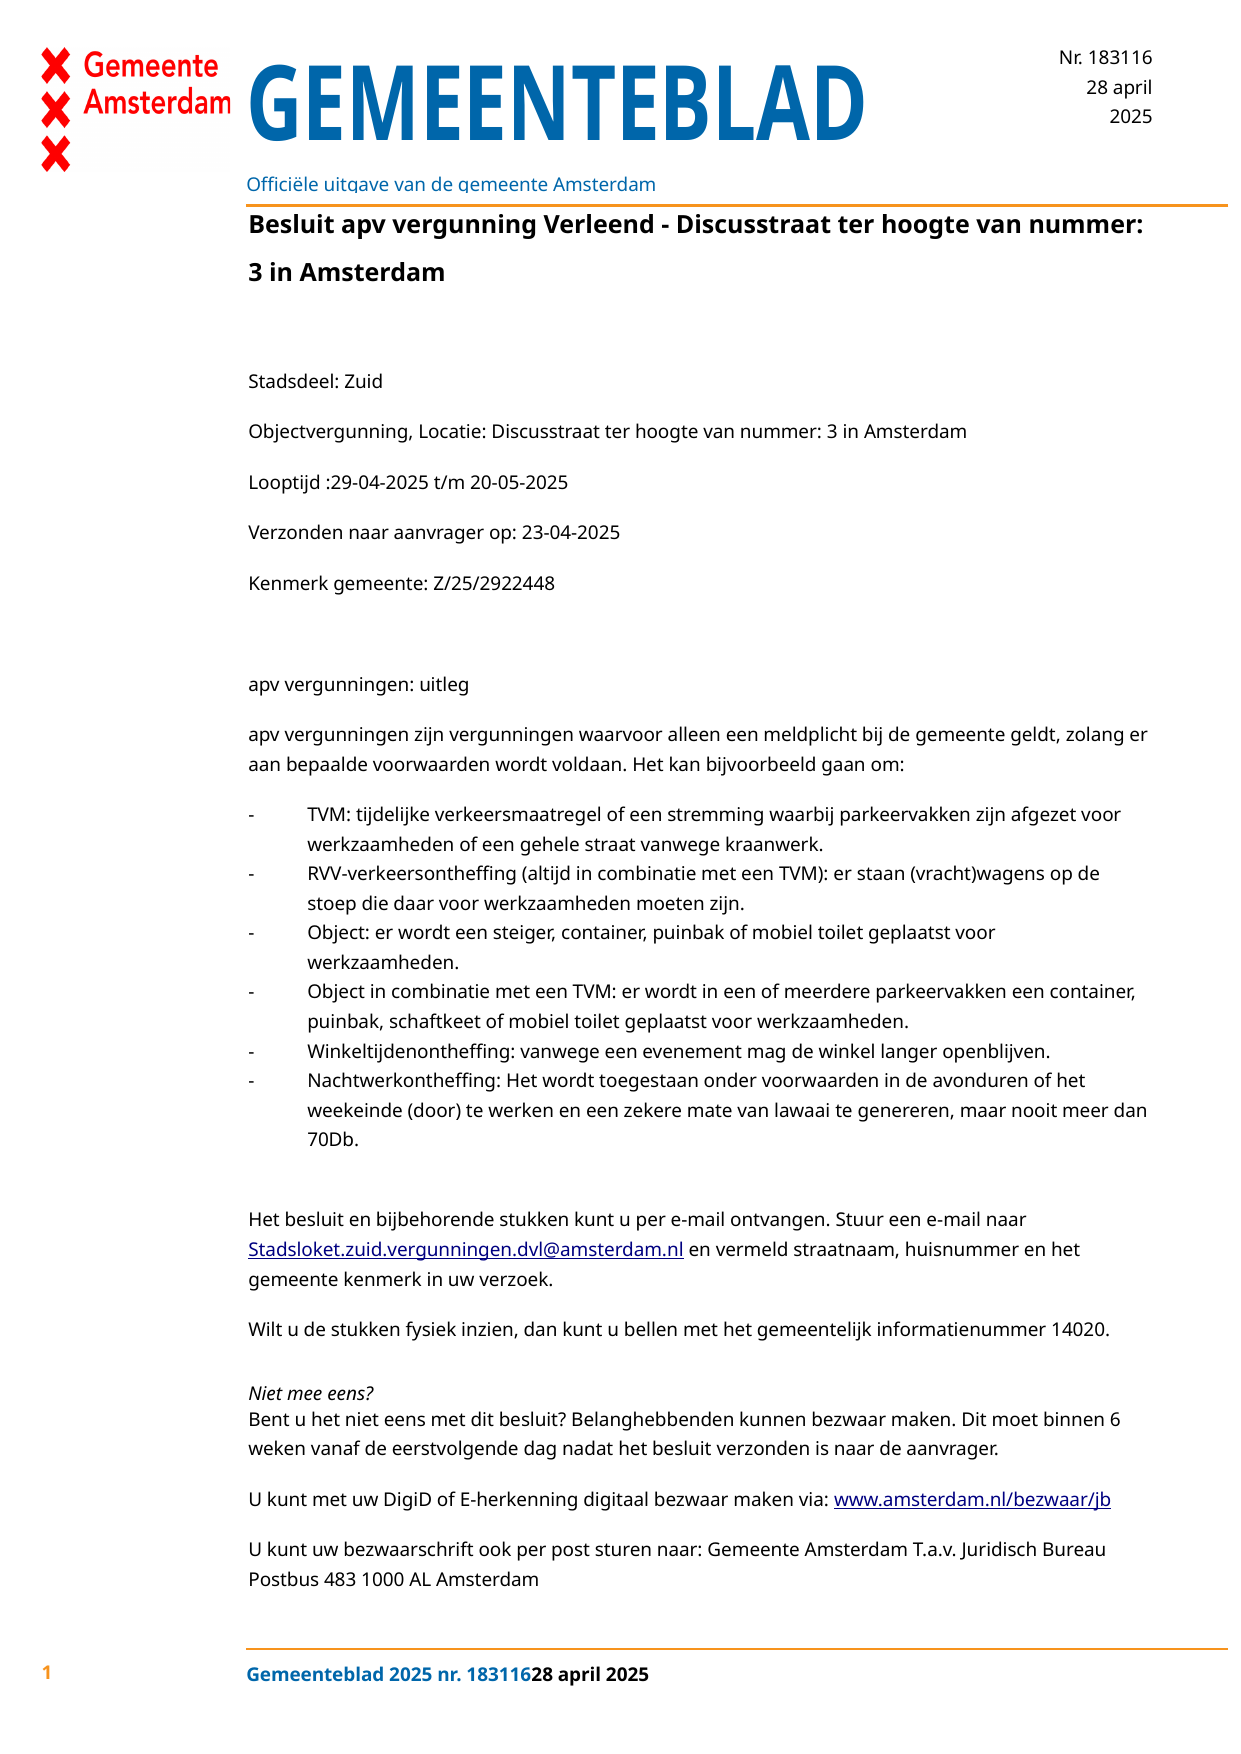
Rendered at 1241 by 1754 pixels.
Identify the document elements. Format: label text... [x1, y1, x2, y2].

text apv vergunningen: uitleg [248, 671, 1152, 697]
text Wilt u de stukken fysiek inzien, dan kunt u bellen met het gemeentelijk informatienummer 14020. [248, 1316, 1152, 1342]
list Object: er wordt een steiger, container, puinbak of mobiel toilet geplaatst voor werkzaamheden. [248, 919, 1152, 975]
list RVV-verkeersontheffing (altijd in combinatie met een TVM): er staan (vracht)wagens op de stoep die daar voor werkzaamheden moeten zijn. [248, 860, 1152, 916]
text Besluit apv vergunning Verleend - Discusstraat ter hoogte van nummer: 3 in Amsterdam [248, 207, 1152, 288]
text U kunt met uw DigiD of E-herkenning digitaal bezwaar maken via: www.amsterdam.nl/bezwaar/jb [248, 1486, 1152, 1512]
text Stadsdeel: Zuid [248, 368, 1152, 394]
text Het besluit en bijbehorende stukken kunt u per e-mail ontvangen. Stuur een e-mail naar Stadsloket.zuid.vergunningen.dvl@amsterdam.nl en vermeld straatnaam, huisnummer en het gemeente kenmerk in uw verzoek. [248, 1207, 1152, 1292]
text U kunt uw bezwaarschrift ook per post sturen naar: Gemeente Amsterdam T.a.v. Juridisch Bureau Postbus 483 1000 AL Amsterdam [248, 1536, 1152, 1592]
picture [41, 47, 231, 172]
text Bent u het niet eens met dit besluit? Belanghebbenden kunnen bezwaar maken. Dit moet binnen 6 weken vanaf de eerstvolgende dag nadat het besluit verzonden is naar de aanvrager. [248, 1406, 1152, 1461]
text apv vergunningen zijn vergunningen waarvoor alleen een meldplicht bij de gemeente geldt, zolang er aan bepaalde voorwaarden wordt voldaan. Het kan bijvoorbeeld gaan om: [248, 721, 1152, 777]
list Object in combinatie met een TVM: er wordt in een of meerdere parkeervakken een container, puinbak, schaftkeet of mobiel toilet geplaatst voor werkzaamheden. [248, 979, 1152, 1034]
text Looptijd :29-04-2025 t/m 20-05-2025 [248, 469, 1152, 495]
list Winkeltijdenontheffing: vanwege een evenement mag de winkel langer openblijven. [248, 1038, 1152, 1064]
text Verzonden naar aanvrager op: 23-04-2025 [248, 519, 1152, 545]
text Niet mee eens? [248, 1380, 1152, 1406]
text Objectvergunning, Locatie: Discusstraat ter hoogte van nummer: 3 in Amsterdam [248, 419, 1152, 444]
text Kenmerk gemeente: Z/25/2922448 [248, 570, 1152, 596]
list Nachtwerkontheffing: Het wordt toegestaan onder voorwaarden in de avonduren of het weekeinde (door) te werken en een zekere mate van lawaai te genereren, maar nooit meer dan 70Db. [248, 1067, 1152, 1152]
list TVM: tijdelijke verkeersmaatregel of een stremming waarbij parkeervakken zijn afgezet voor werkzaamheden of een gehele straat vanwege kraanwerk. [248, 801, 1152, 857]
